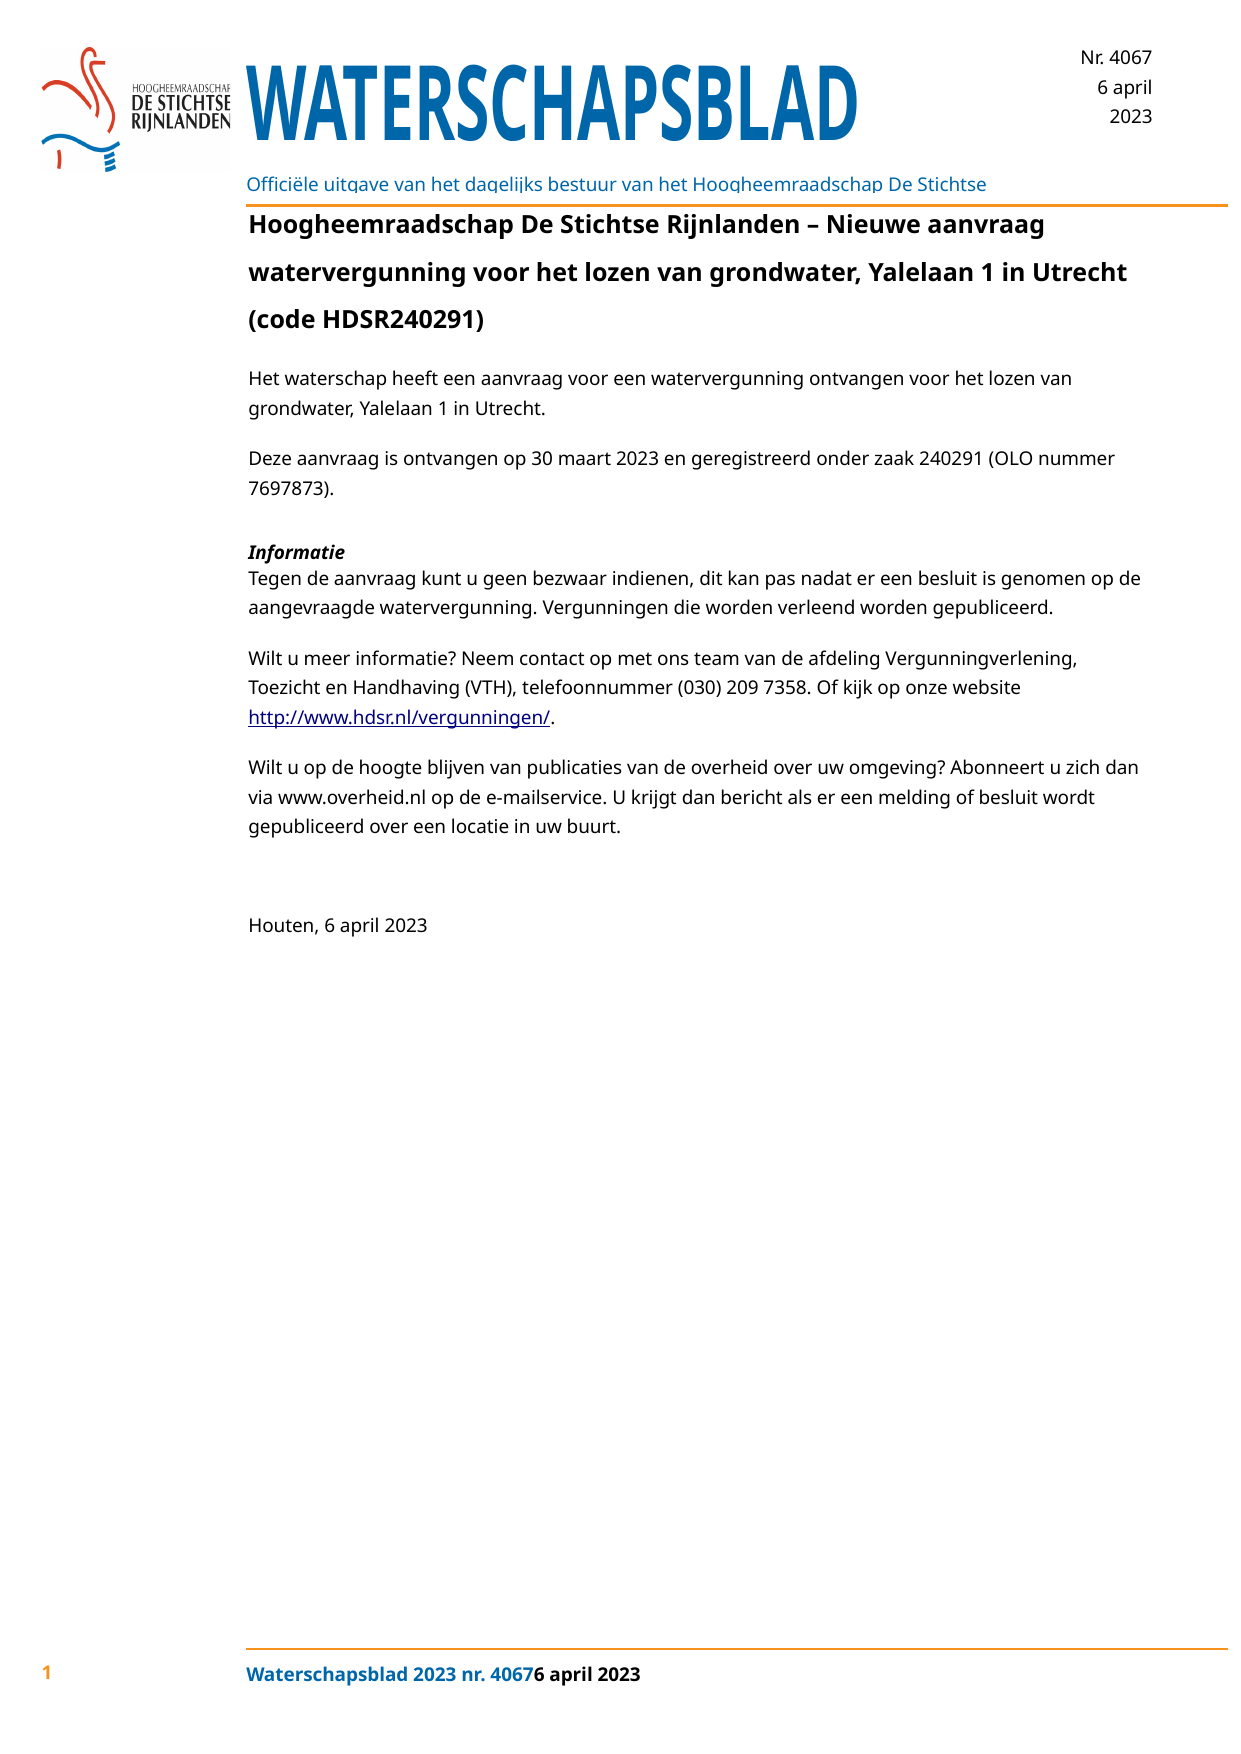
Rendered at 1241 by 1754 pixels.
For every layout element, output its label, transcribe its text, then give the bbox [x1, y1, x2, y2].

text Wilt u meer informatie? Neem contact op met ons team van de afdeling Vergunningverlening, Toezicht en Handhaving (VTH), telefoonnummer (030) 209 7358. Of kijk op onze website http://www.hdsr.nl/vergunningen/. [248, 645, 1152, 730]
text Houten, 6 april 2023 [248, 912, 1152, 937]
text Wilt u op de hoogte blijven van publicaties van de overheid over uw omgeving? Abonneert u zich dan via www.overheid.nl op de e-mailservice. U krijgt dan bericht als er een melding of besluit wordt gepubliceerd over een locatie in uw buurt. [248, 754, 1152, 839]
text Het waterschap heeft een aanvraag voor een watervergunning ontvangen voor het lozen van grondwater, Yalelaan 1 in Utrecht. [248, 366, 1152, 421]
text Hoogheemraadschap De Stichtse Rijnlanden – Nieuwe aanvraag watervergunning voor het lozen van grondwater, Yalelaan 1 in Utrecht (code HDSR240291) [248, 207, 1152, 336]
text Deze aanvraag is ontvangen op 30 maart 2023 en geregistreerd onder zaak 240291 (OLO nummer 7697873). [248, 446, 1152, 501]
text Informatie [248, 539, 1152, 565]
picture [41, 47, 231, 172]
text Tegen de aanvraag kunt u geen bezwaar indienen, dit kan pas nadat er een besluit is genomen op de aangevraagde watervergunning. Vergunningen die worden verleend worden gepubliceerd. [248, 565, 1152, 620]
